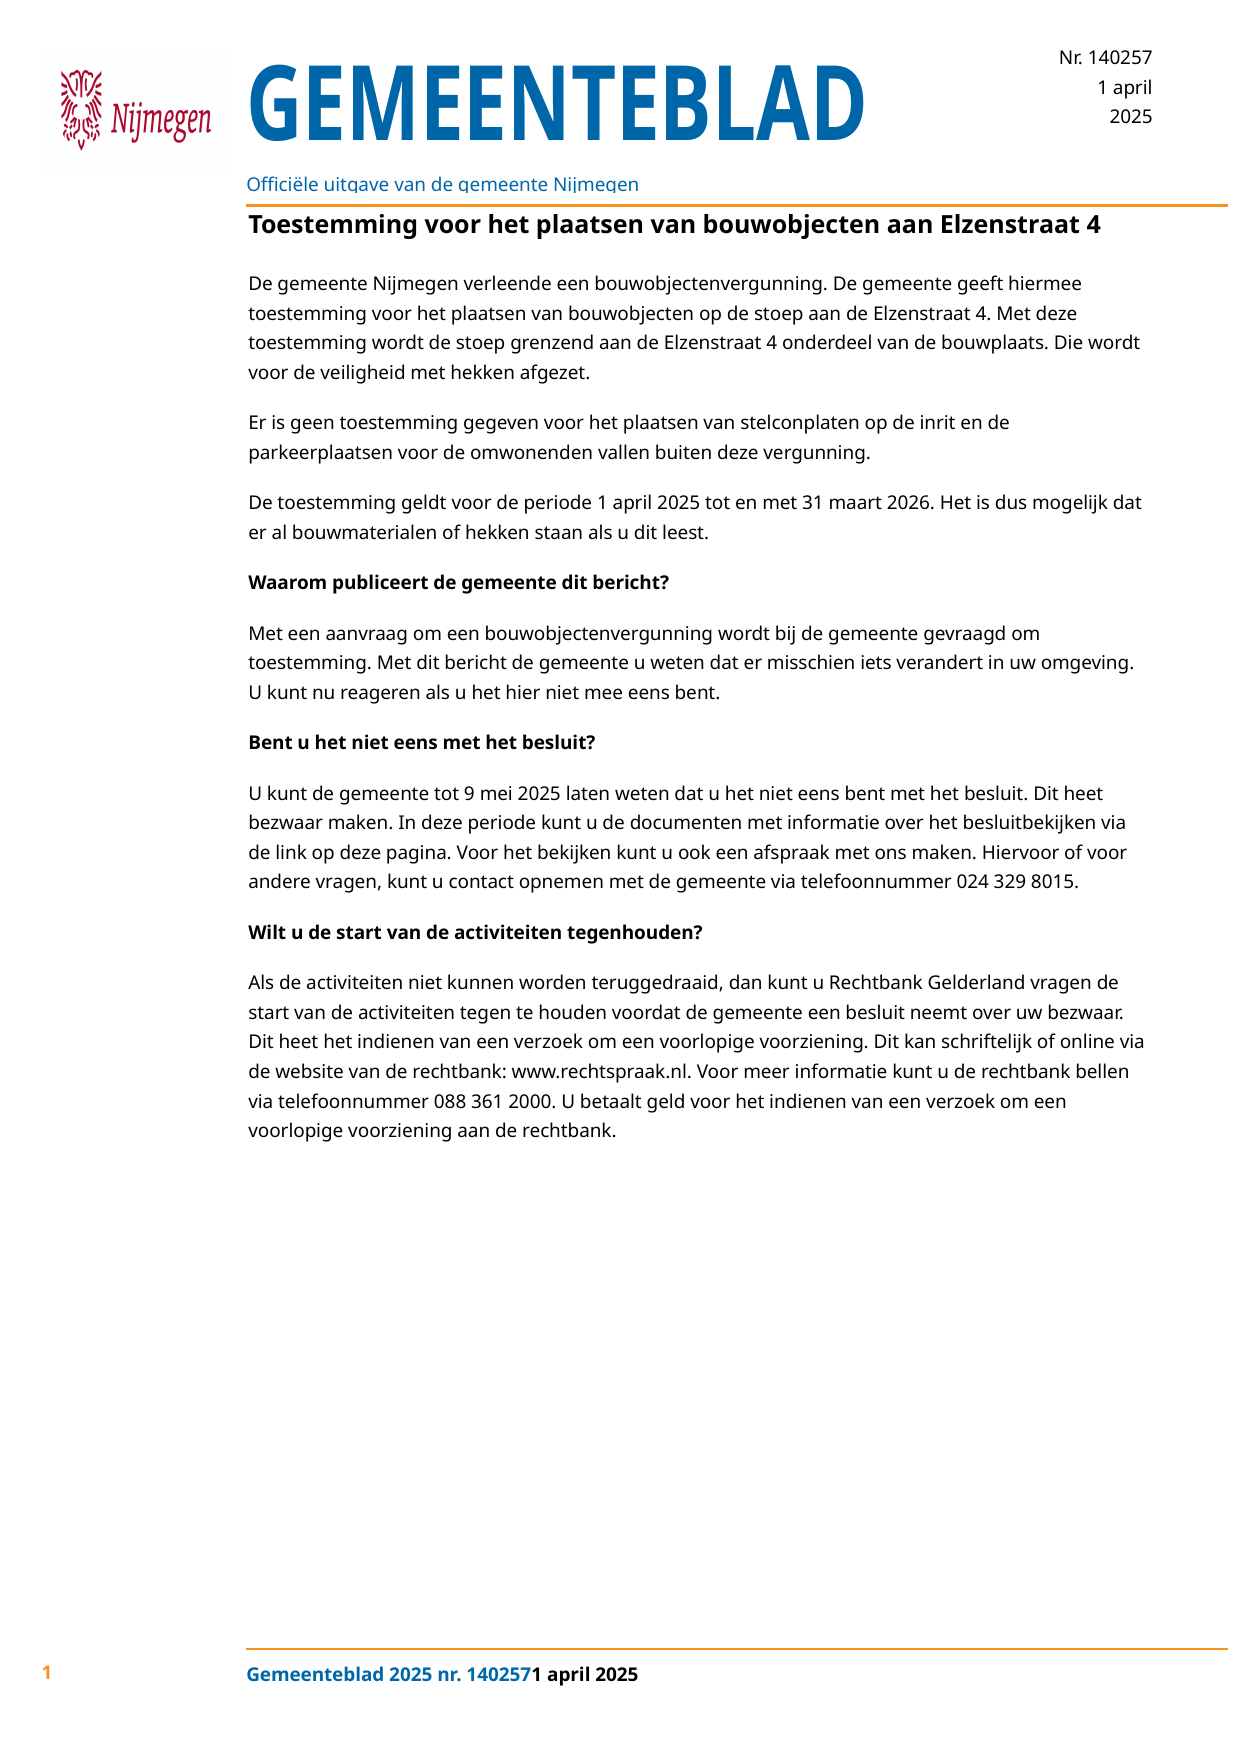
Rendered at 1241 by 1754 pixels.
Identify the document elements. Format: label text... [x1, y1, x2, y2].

text Als de activiteiten niet kunnen worden teruggedraaid, dan kunt u Rechtbank Gelderland vragen de start van de activiteiten tegen te houden voordat de gemeente een besluit neemt over uw bezwaar. Dit heet het indienen van een verzoek om een voorlopige voorziening. Dit kan schriftelijk of online via de website van de rechtbank: www.rechtspraak.nl. Voor meer informatie kunt u de rechtbank bellen via telefoonnummer 088 361 2000. U betaalt geld voor het indienen van een verzoek om een voorlopige voorziening aan de rechtbank. [248, 969, 1152, 1143]
text Waarom publiceert de gemeente dit bericht? [248, 569, 1152, 595]
text U kunt de gemeente tot 9 mei 2025 laten weten dat u het niet eens bent met het besluit. Dit heet bezwaar maken. In deze periode kunt u de documenten met informatie over het besluitbekijken via de link op deze pagina. Voor het bekijken kunt u ook een afspraak met ons maken. Hiervoor of voor andere vragen, kunt u contact opnemen met de gemeente via telefoonnummer 024 329 8015. [248, 780, 1152, 894]
text Wilt u de start van de activiteiten tegenhouden? [248, 919, 1152, 945]
text De gemeente Nijmegen verleende een bouwobjectenvergunning. De gemeente geeft hiermee toestemming voor het plaatsen van bouwobjecten op de stoep aan de Elzenstraat 4. Met deze toestemming wordt de stoep grenzend aan de Elzenstraat 4 onderdeel van de bouwplaats. Die wordt voor de veiligheid met hekken afgezet. [248, 270, 1152, 385]
text Met een aanvraag om een bouwobjectenvergunning wordt bij de gemeente gevraagd om toestemming. Met dit bericht de gemeente u weten dat er misschien iets verandert in uw omgeving. U kunt nu reageren als u het hier niet mee eens bent. [248, 620, 1152, 705]
text Toestemming voor het plaatsen van bouwobjecten aan Elzenstraat 4 [248, 207, 1152, 241]
picture [41, 47, 231, 172]
text Bent u het niet eens met het besluit? [248, 729, 1152, 755]
text Er is geen toestemming gegeven voor het plaatsen van stelconplaten op de inrit en de parkeerplaatsen voor de omwonenden vallen buiten deze vergunning. [248, 409, 1152, 465]
text De toestemming geldt voor de periode 1 april 2025 tot en met 31 maart 2026. Het is dus mogelijk dat er al bouwmaterialen of hekken staan als u dit leest. [248, 489, 1152, 545]
